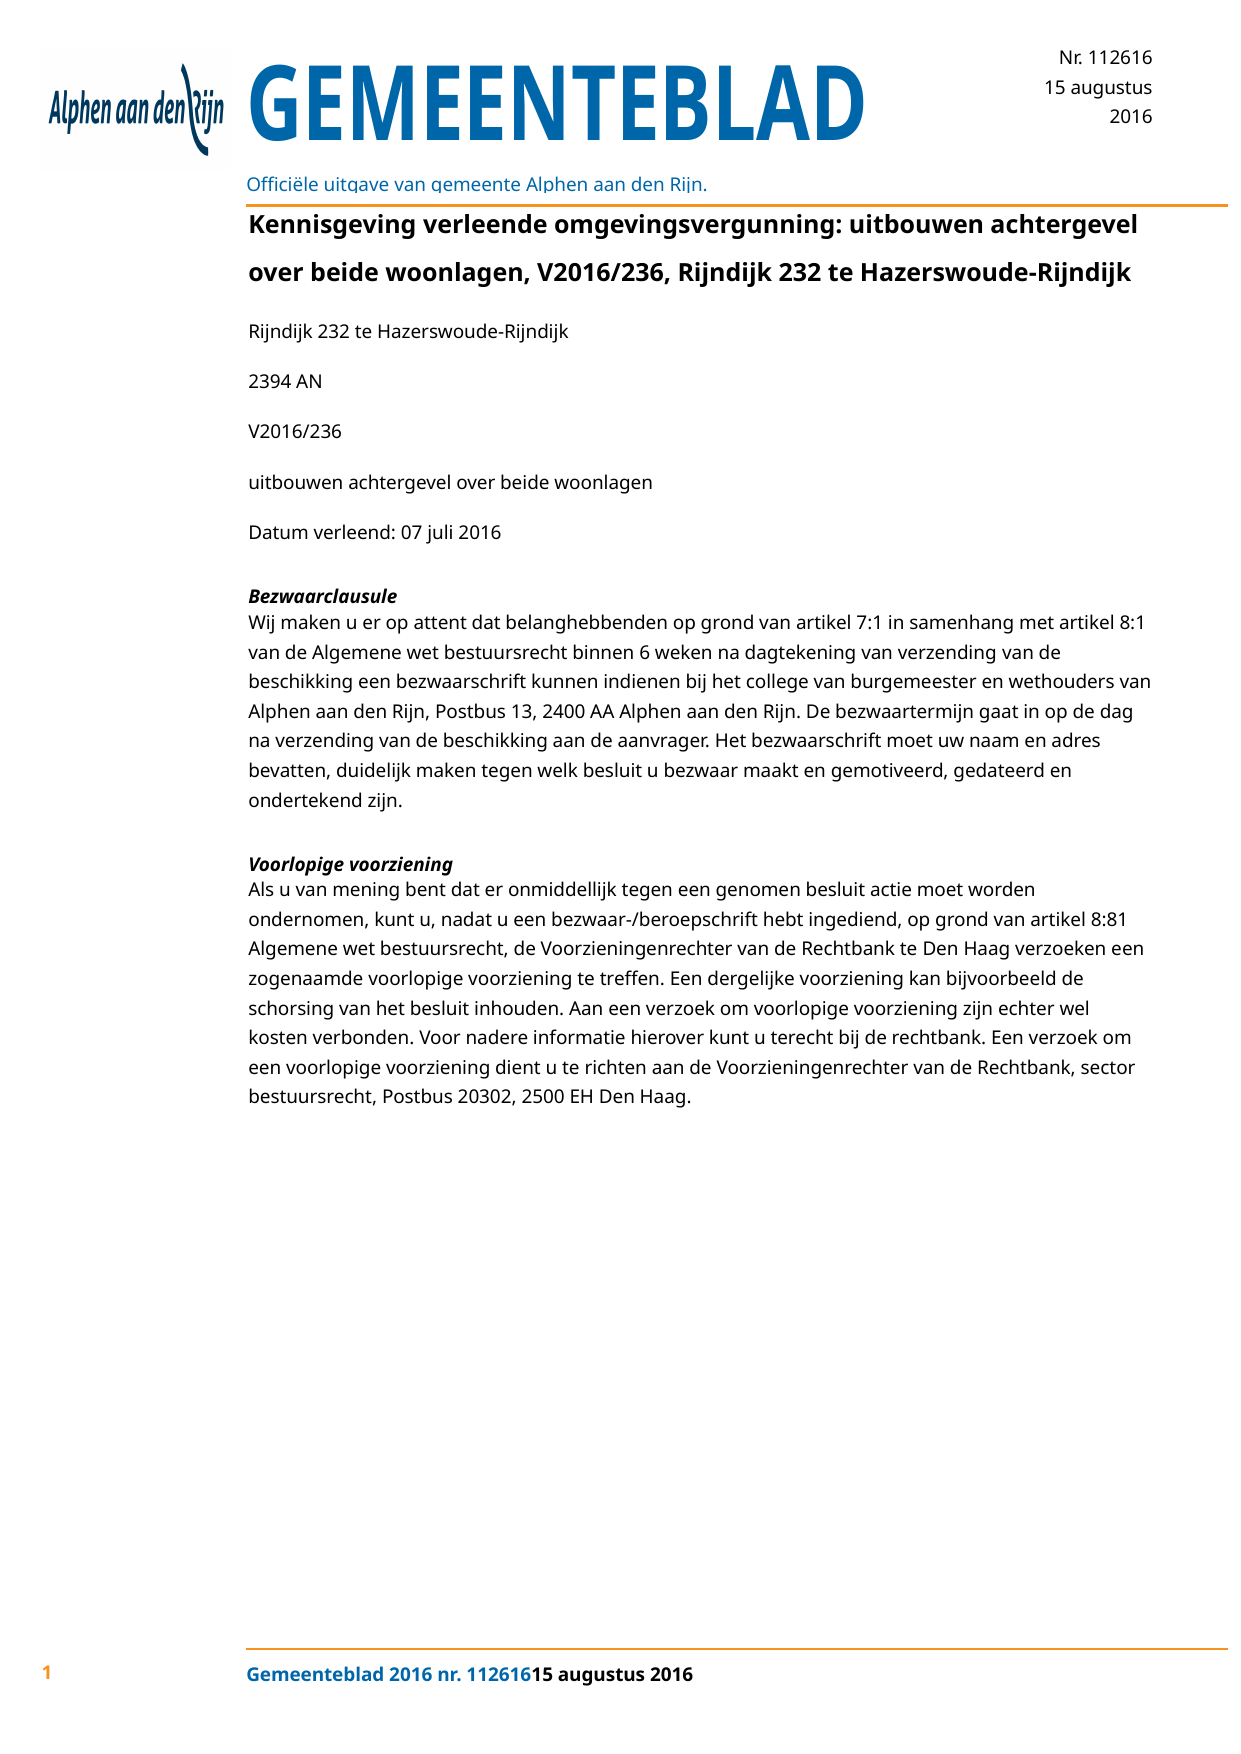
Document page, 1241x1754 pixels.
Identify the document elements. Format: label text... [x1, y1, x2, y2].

text Voorlopige voorziening [248, 851, 1152, 876]
picture [41, 47, 231, 172]
text Kennisgeving verleende omgevingsvergunning: uitbouwen achtergevel over beide woonlagen, V2016/236, Rijndijk 232 te Hazerswoude-Rijndijk [248, 207, 1152, 288]
text Wij maken u er op attent dat belanghebbenden op grond van artikel 7:1 in samenhang met artikel 8:1 van de Algemene wet bestuursrecht binnen 6 weken na dagtekening van verzending van de beschikking een bezwaarschrift kunnen indienen bij het college van burgemeester en wethouders van Alphen aan den Rijn, Postbus 13, 2400 AA Alphen aan den Rijn. De bezwaartermijn gaat in op de dag na verzending van de beschikking aan de aanvrager. Het bezwaarschrift moet uw naam en adres bevatten, duidelijk maken tegen welk besluit u bezwaar maakt en gemotiveerd, gedateerd en ondertekend zijn. [248, 609, 1152, 812]
text Rijndijk 232 te Hazerswoude-Rijndijk [248, 318, 1152, 344]
text V2016/236 [248, 419, 1152, 444]
text Datum verleend: 07 juli 2016 [248, 519, 1152, 545]
text 2394 AN [248, 368, 1152, 394]
text Bezwaarclausule [248, 583, 1152, 609]
text Als u van mening bent dat er onmiddellijk tegen een genomen besluit actie moet worden ondernomen, kunt u, nadat u een bezwaar-/beroepschrift hebt ingediend, op grond van artikel 8:81 Algemene wet bestuursrecht, de Voorzieningenrechter van de Rechtbank te Den Haag verzoeken een zogenaamde voorlopige voorziening te treffen. Een dergelijke voorziening kan bijvoorbeeld de schorsing van het besluit inhouden. Aan een verzoek om voorlopige voorziening zijn echter wel kosten verbonden. Voor nadere informatie hierover kunt u terecht bij de rechtbank. Een verzoek om een voorlopige voorziening dient u te richten aan de Voorzieningenrechter van de Rechtbank, sector bestuursrecht, Postbus 20302, 2500 EH Den Haag. [248, 876, 1152, 1109]
text uitbouwen achtergevel over beide woonlagen [248, 469, 1152, 495]
